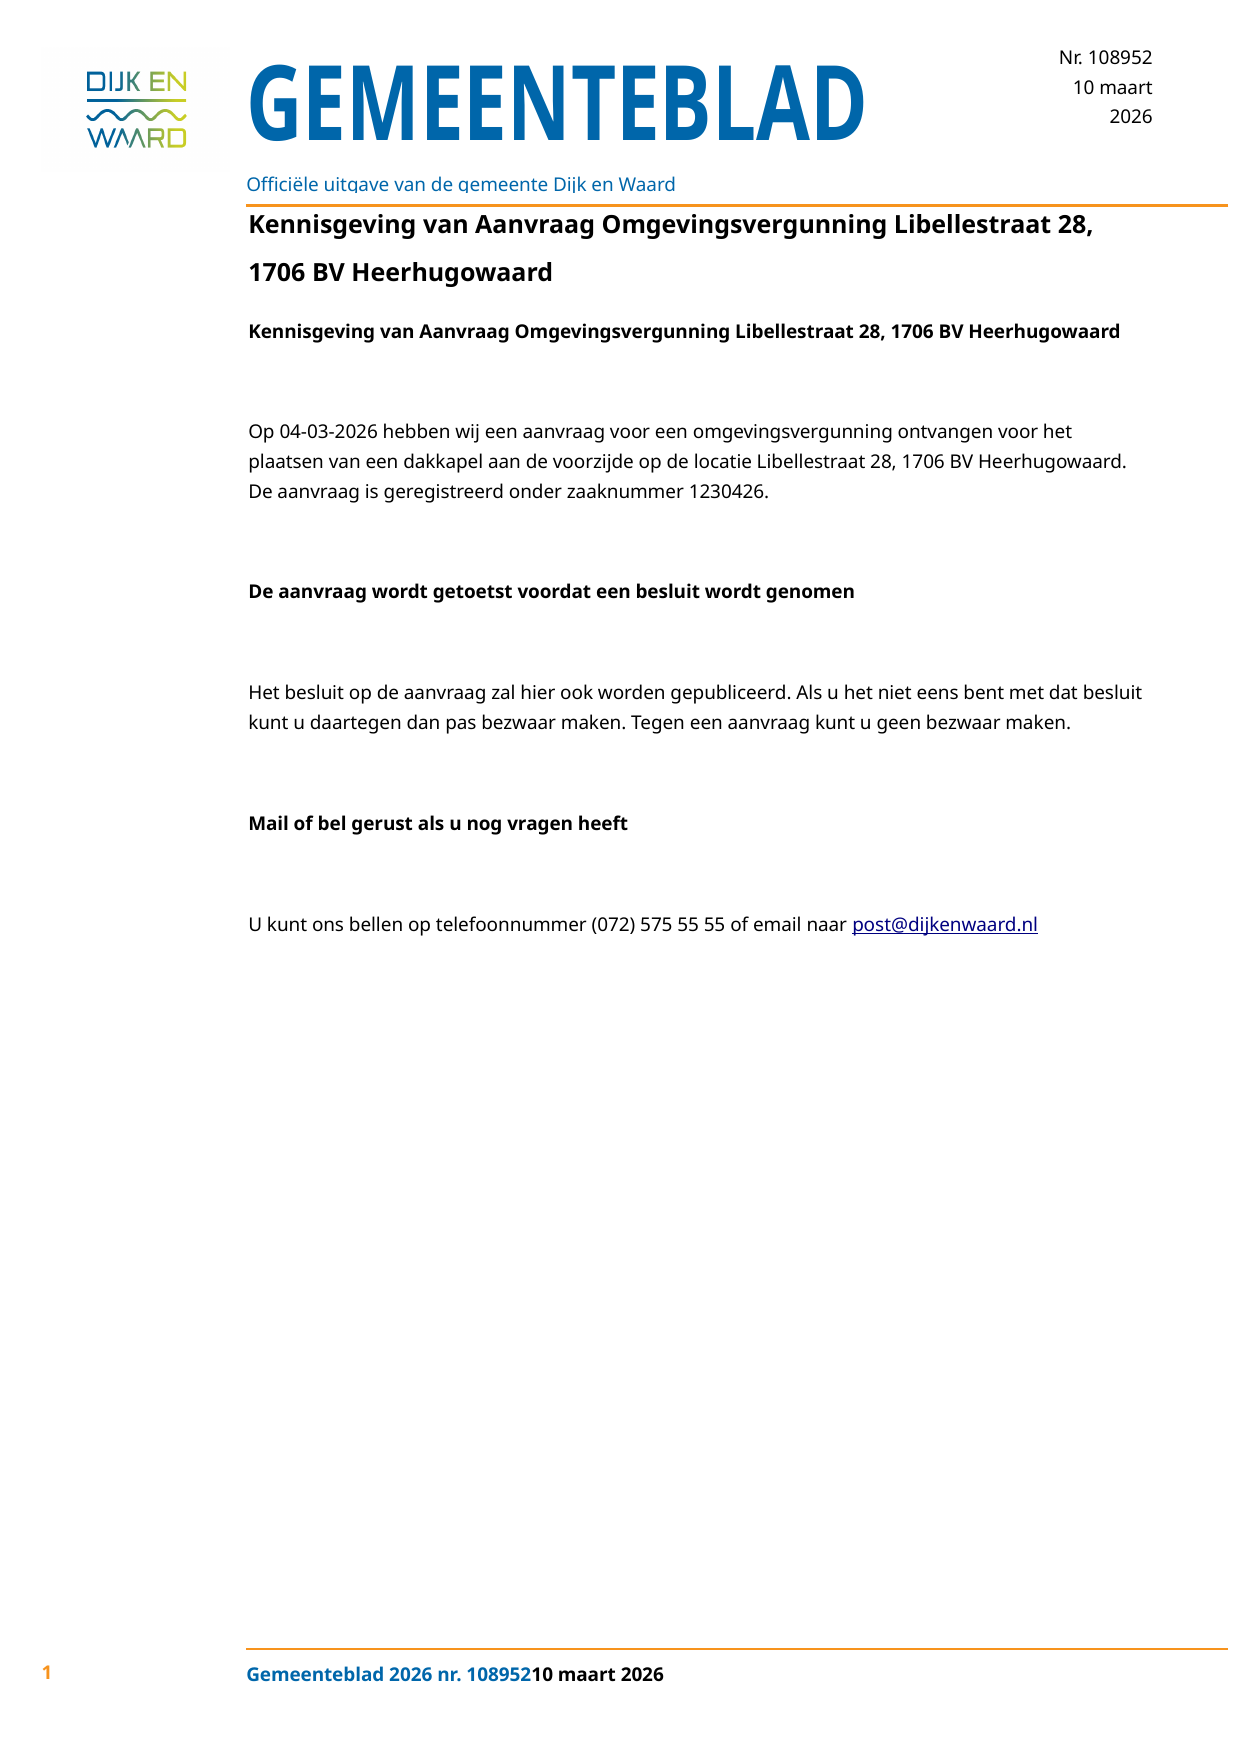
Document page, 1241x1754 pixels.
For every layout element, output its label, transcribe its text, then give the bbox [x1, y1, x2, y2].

text Op 04-03-2026 hebben wij een aanvraag voor een omgevingsvergunning ontvangen voor het plaatsen van een dakkapel aan de voorzijde op de locatie Libellestraat 28, 1706 BV Heerhugowaard. De aanvraag is geregistreerd onder zaaknummer 1230426. [248, 419, 1152, 504]
text De aanvraag wordt getoetst voordat een besluit wordt genomen [248, 579, 1152, 604]
picture [41, 47, 231, 172]
text Mail of bel gerust als u nog vragen heeft [248, 810, 1152, 836]
text Het besluit op de aanvraag zal hier ook worden gepubliceerd. Als u het niet eens bent met dat besluit kunt u daartegen dan pas bezwaar maken. Tegen een aanvraag kunt u geen bezwaar maken. [248, 679, 1152, 735]
text Kennisgeving van Aanvraag Omgevingsvergunning Libellestraat 28, 1706 BV Heerhugowaard [248, 207, 1152, 288]
text Kennisgeving van Aanvraag Omgevingsvergunning Libellestraat 28, 1706 BV Heerhugowaard [248, 318, 1152, 344]
text U kunt ons bellen op telefoonnummer (072) 575 55 55 of email naar post@dijkenwaard.nl [248, 911, 1152, 937]
